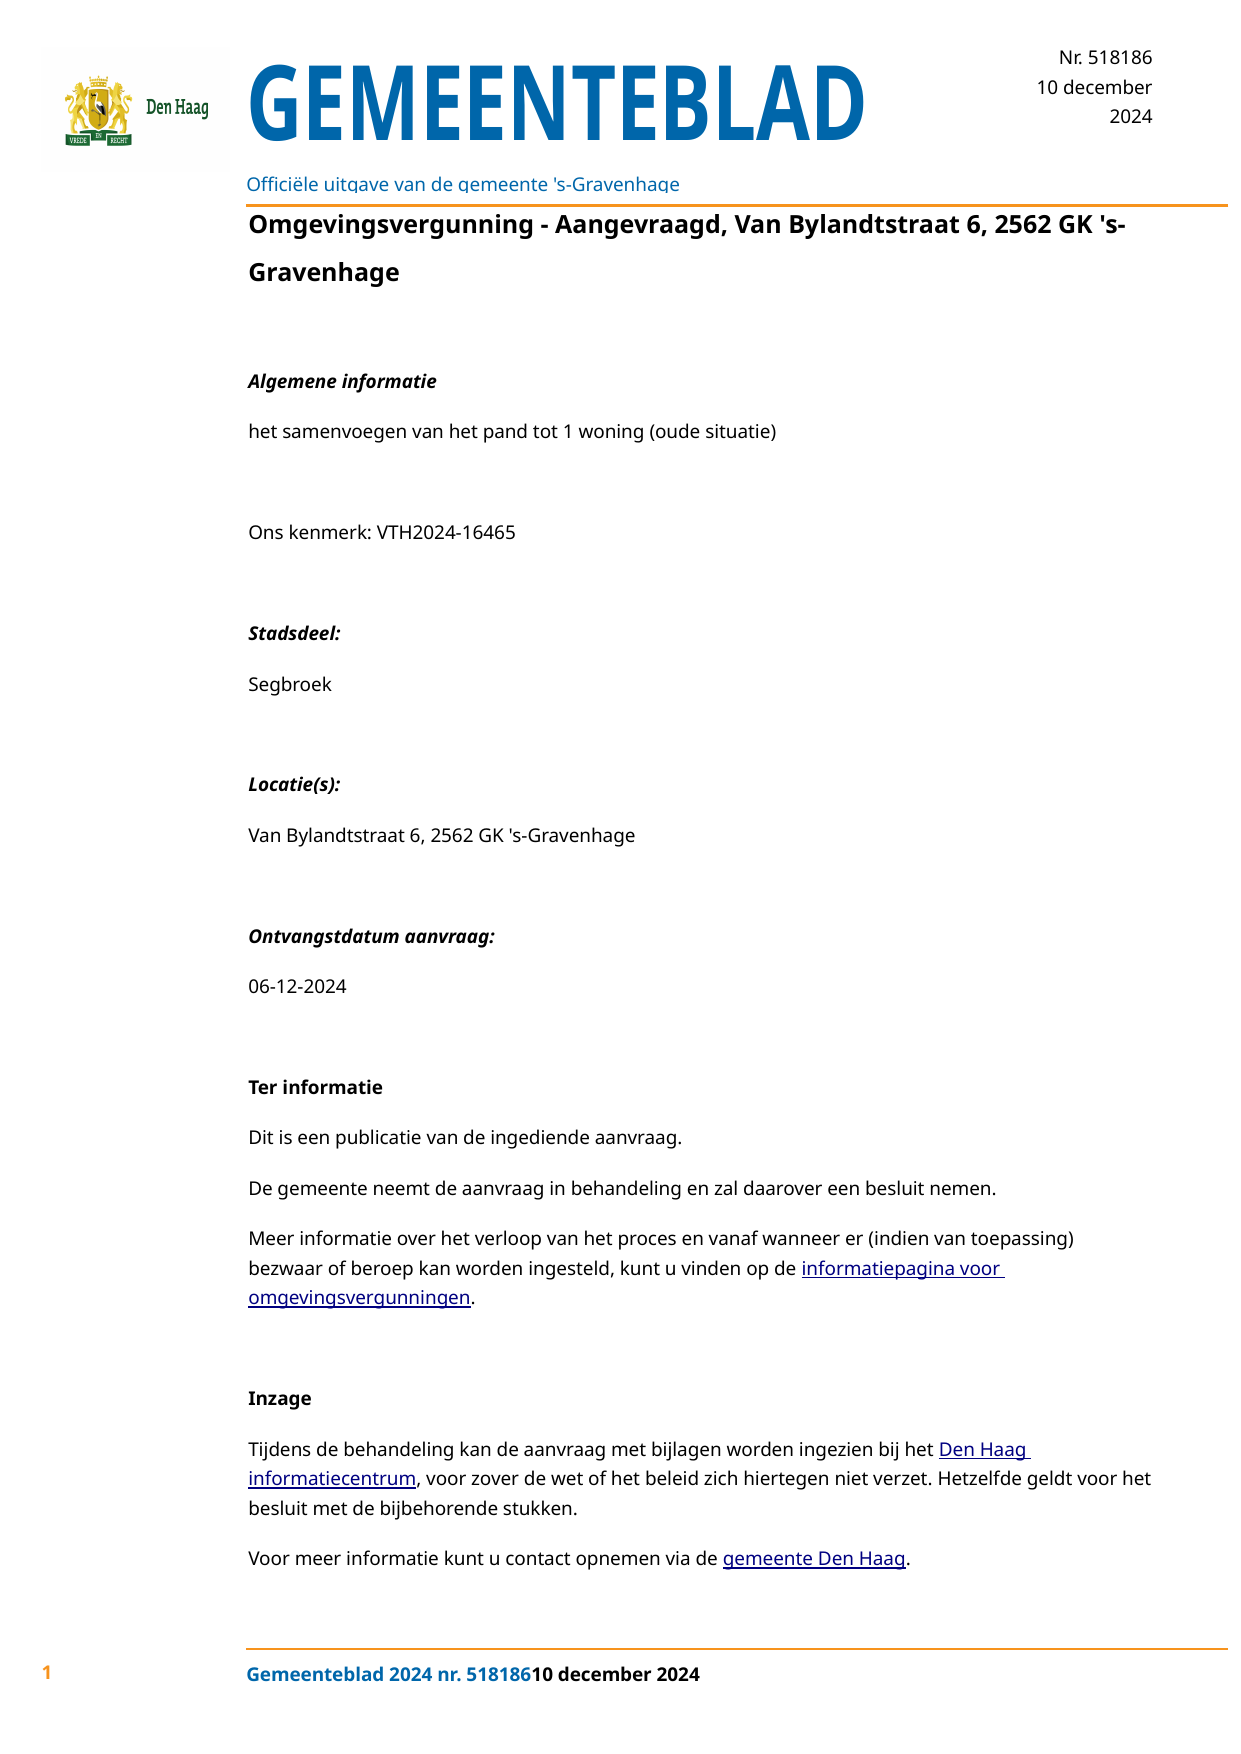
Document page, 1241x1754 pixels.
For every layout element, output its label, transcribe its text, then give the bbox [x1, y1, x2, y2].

text Van Bylandtstraat 6, 2562 GK 's-Gravenhage [248, 822, 1152, 848]
text Locatie(s): [248, 772, 1152, 797]
text Algemene informatie [248, 368, 1152, 394]
text Meer informatie over het verloop van het proces en vanaf wanneer er (indien van toepassing) bezwaar of beroep kan worden ingesteld, kunt u vinden op de informatiepagina voor omgevingsvergunningen. [248, 1225, 1152, 1310]
text Ontvangstdatum aanvraag: [248, 923, 1152, 949]
text De gemeente neemt de aanvraag in behandeling en zal daarover een besluit nemen. [248, 1175, 1152, 1201]
text Stadsdeel: [248, 620, 1152, 646]
picture [41, 47, 231, 172]
text Voor meer informatie kunt u contact opnemen via de gemeente Den Haag. [248, 1545, 1152, 1571]
text Inzage [248, 1385, 1152, 1411]
text Segbroek [248, 671, 1152, 697]
text 06-12-2024 [248, 973, 1152, 999]
text Omgevingsvergunning - Aangevraagd, Van Bylandtstraat 6, 2562 GK 's-Gravenhage [248, 207, 1152, 288]
text Tijdens de behandeling kan de aanvraag met bijlagen worden ingezien bij het Den Haag informatiecentrum, voor zover de wet of het beleid zich hiertegen niet verzet. Hetzelfde geldt voor het besluit met de bijbehorende stukken. [248, 1436, 1152, 1521]
text Dit is een publicatie van de ingediende aanvraag. [248, 1124, 1152, 1150]
text het samenvoegen van het pand tot 1 woning (oude situatie) [248, 419, 1152, 444]
text Ter informatie [248, 1074, 1152, 1100]
text Ons kenmerk: VTH2024-16465 [248, 519, 1152, 545]
